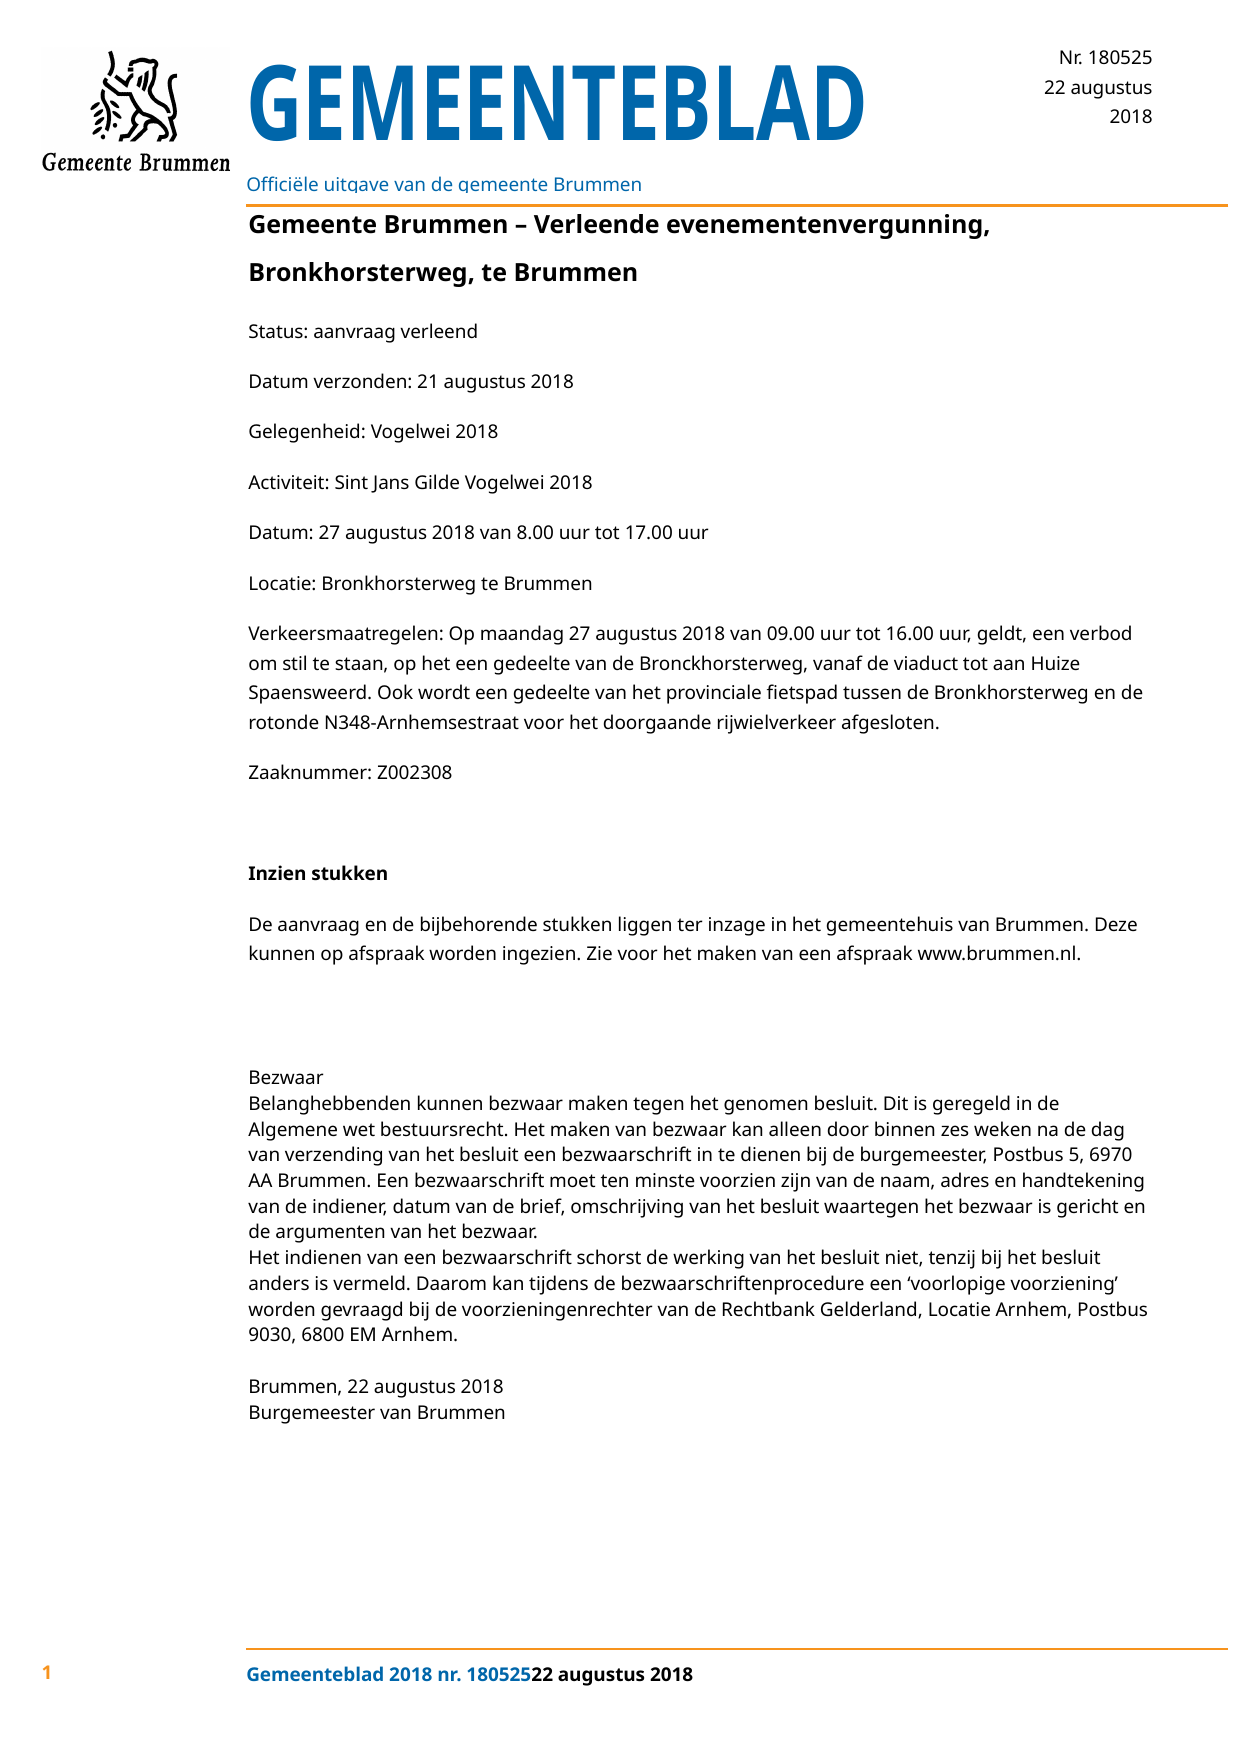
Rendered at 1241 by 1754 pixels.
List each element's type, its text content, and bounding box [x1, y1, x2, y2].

text De aanvraag en de bijbehorende stukken liggen ter inzage in het gemeentehuis van Brummen. Deze kunnen op afspraak worden ingezien. Zie voor het maken van een afspraak www.brummen.nl. [248, 911, 1152, 966]
text Gelegenheid: Vogelwei 2018 [248, 419, 1152, 444]
text Inzien stukken [248, 860, 1152, 886]
text Brummen, 22 augustus 2018 [248, 1373, 1152, 1399]
text Het indienen van een bezwaarschrift schorst de werking van het besluit niet, tenzij bij het besluit anders is vermeld. Daarom kan tijdens de bezwaarschriftenprocedure een ‘voorlopige voorziening’ worden gevraagd bij de voorzieningenrechter van de Rechtbank Gelderland, Locatie Arnhem, Postbus 9030, 6800 EM Arnhem. [248, 1244, 1152, 1347]
text Gemeente Brummen – Verleende evenementenvergunning, Bronkhorsterweg, te Brummen [248, 207, 1152, 288]
text Activiteit: Sint Jans Gilde Vogelwei 2018 [248, 469, 1152, 495]
text Bezwaar [248, 1064, 1152, 1090]
text Status: aanvraag verleend [248, 318, 1152, 344]
text Locatie: Bronkhorsterweg te Brummen [248, 570, 1152, 596]
picture [41, 47, 231, 172]
text Zaaknummer: Z002308 [248, 759, 1152, 785]
text Datum verzonden: 21 augustus 2018 [248, 368, 1152, 394]
text Verkeersmaatregelen: Op maandag 27 augustus 2018 van 09.00 uur tot 16.00 uur, geldt, een verbod om stil te staan, op het een gedeelte van de Bronckhorsterweg, vanaf de viaduct tot aan Huize Spaensweerd. Ook wordt een gedeelte van het provinciale fietspad tussen de Bronkhorsterweg en de rotonde N348-Arnhemsestraat voor het doorgaande rijwielverkeer afgesloten. [248, 620, 1152, 735]
text Belanghebbenden kunnen bezwaar maken tegen het genomen besluit. Dit is geregeld in de Algemene wet bestuursrecht. Het maken van bezwaar kan alleen door binnen zes weken na de dag van verzending van het besluit een bezwaarschrift in te dienen bij de burgemeester, Postbus 5, 6970 AA Brummen. Een bezwaarschrift moet ten minste voorzien zijn van de naam, adres en handtekening van de indiener, datum van de brief, omschrijving van het besluit waartegen het bezwaar is gericht en de argumenten van het bezwaar. [248, 1090, 1152, 1244]
text Datum: 27 augustus 2018 van 8.00 uur tot 17.00 uur [248, 519, 1152, 545]
text Burgemeester van Brummen [248, 1399, 1152, 1424]
